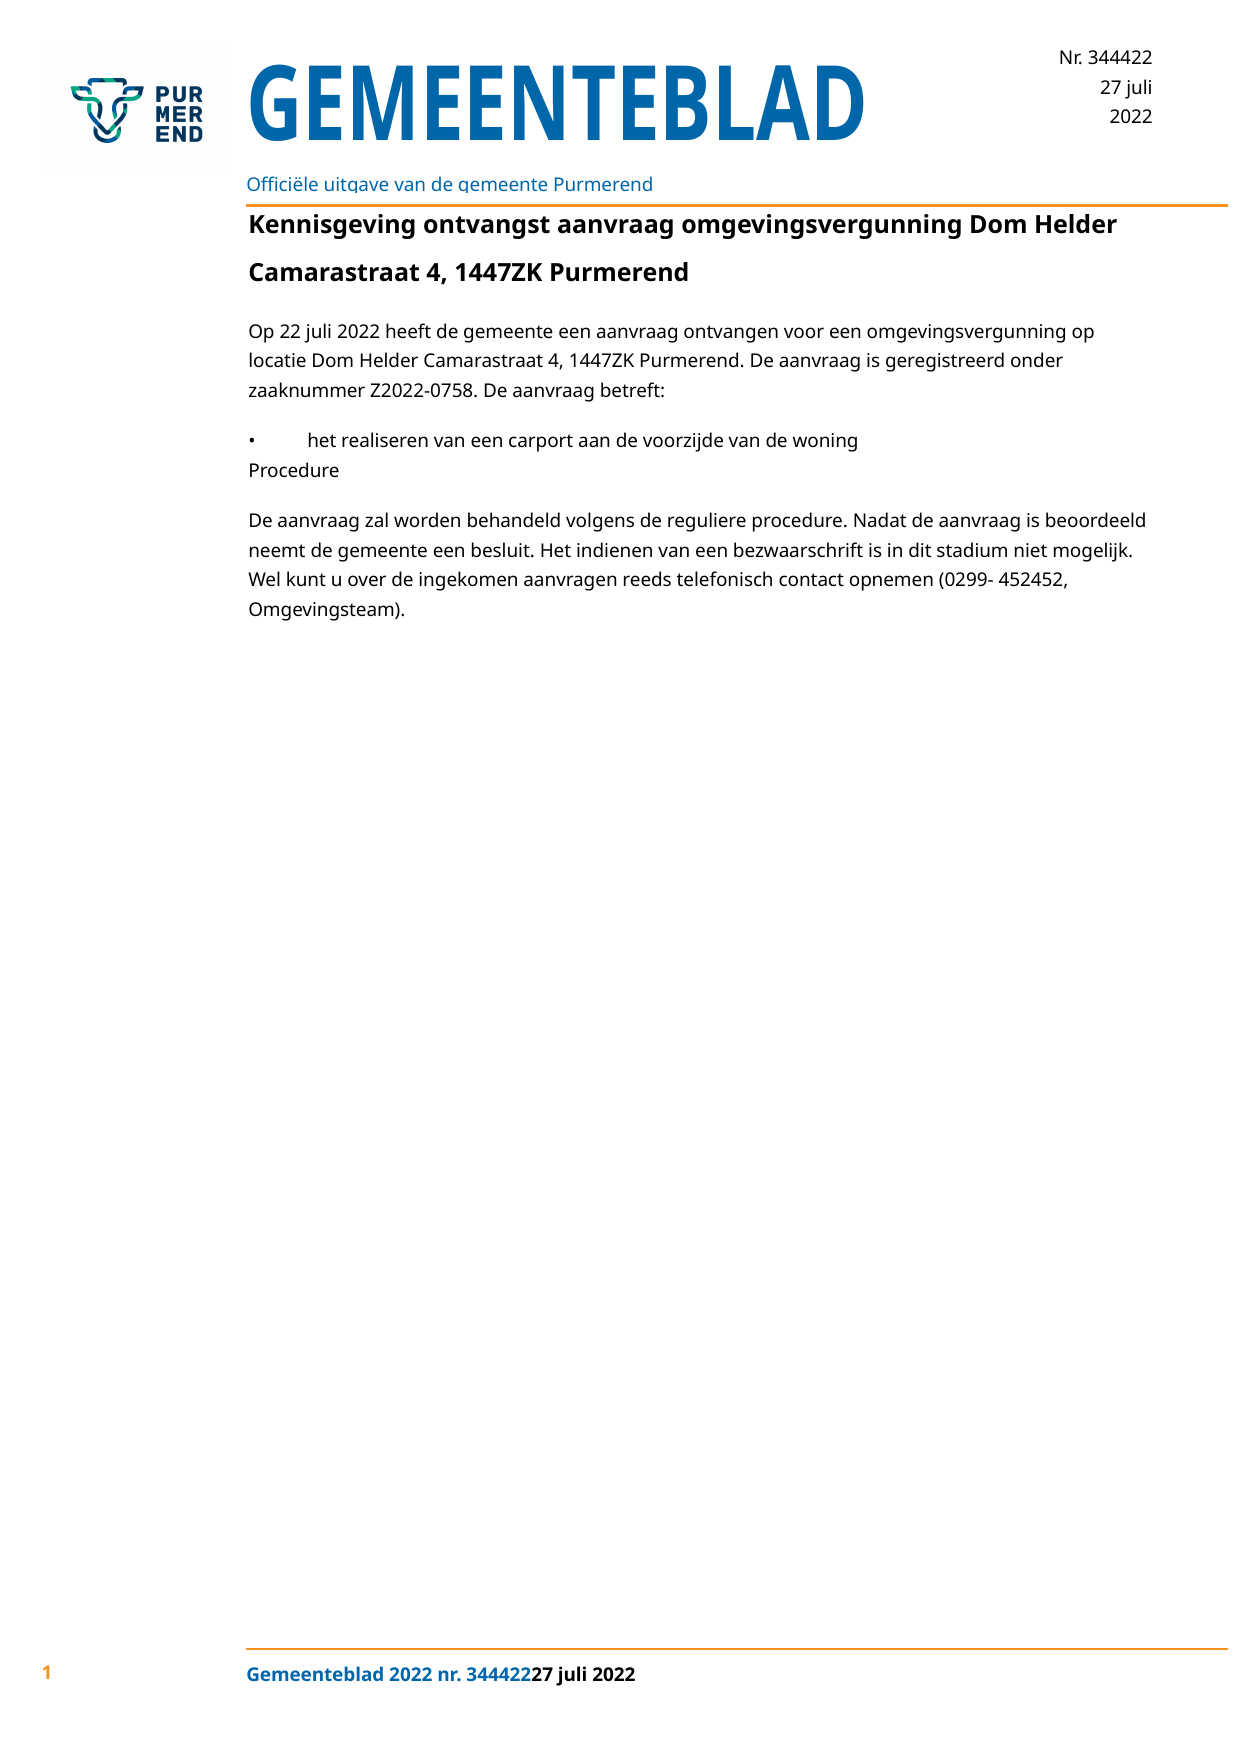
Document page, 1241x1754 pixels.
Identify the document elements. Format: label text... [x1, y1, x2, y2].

list het realiseren van een carport aan de voorzijde van de woning [248, 427, 1152, 453]
picture [41, 47, 231, 172]
text De aanvraag zal worden behandeld volgens de reguliere procedure. Nadat de aanvraag is beoordeeld neemt de gemeente een besluit. Het indienen van een bezwaarschrift is in dit stadium niet mogelijk. Wel kunt u over de ingekomen aanvragen reeds telefonisch contact opnemen (0299- 452452, Omgevingsteam). [248, 507, 1152, 622]
text Kennisgeving ontvangst aanvraag omgevingsvergunning Dom Helder Camarastraat 4, 1447ZK Purmerend [248, 207, 1152, 288]
text Op 22 juli 2022 heeft de gemeente een aanvraag ontvangen voor een omgevingsvergunning op locatie Dom Helder Camarastraat 4, 1447ZK Purmerend. De aanvraag is geregistreerd onder zaaknummer Z2022-0758. De aanvraag betreft: [248, 318, 1152, 403]
text Procedure [248, 457, 1152, 483]
